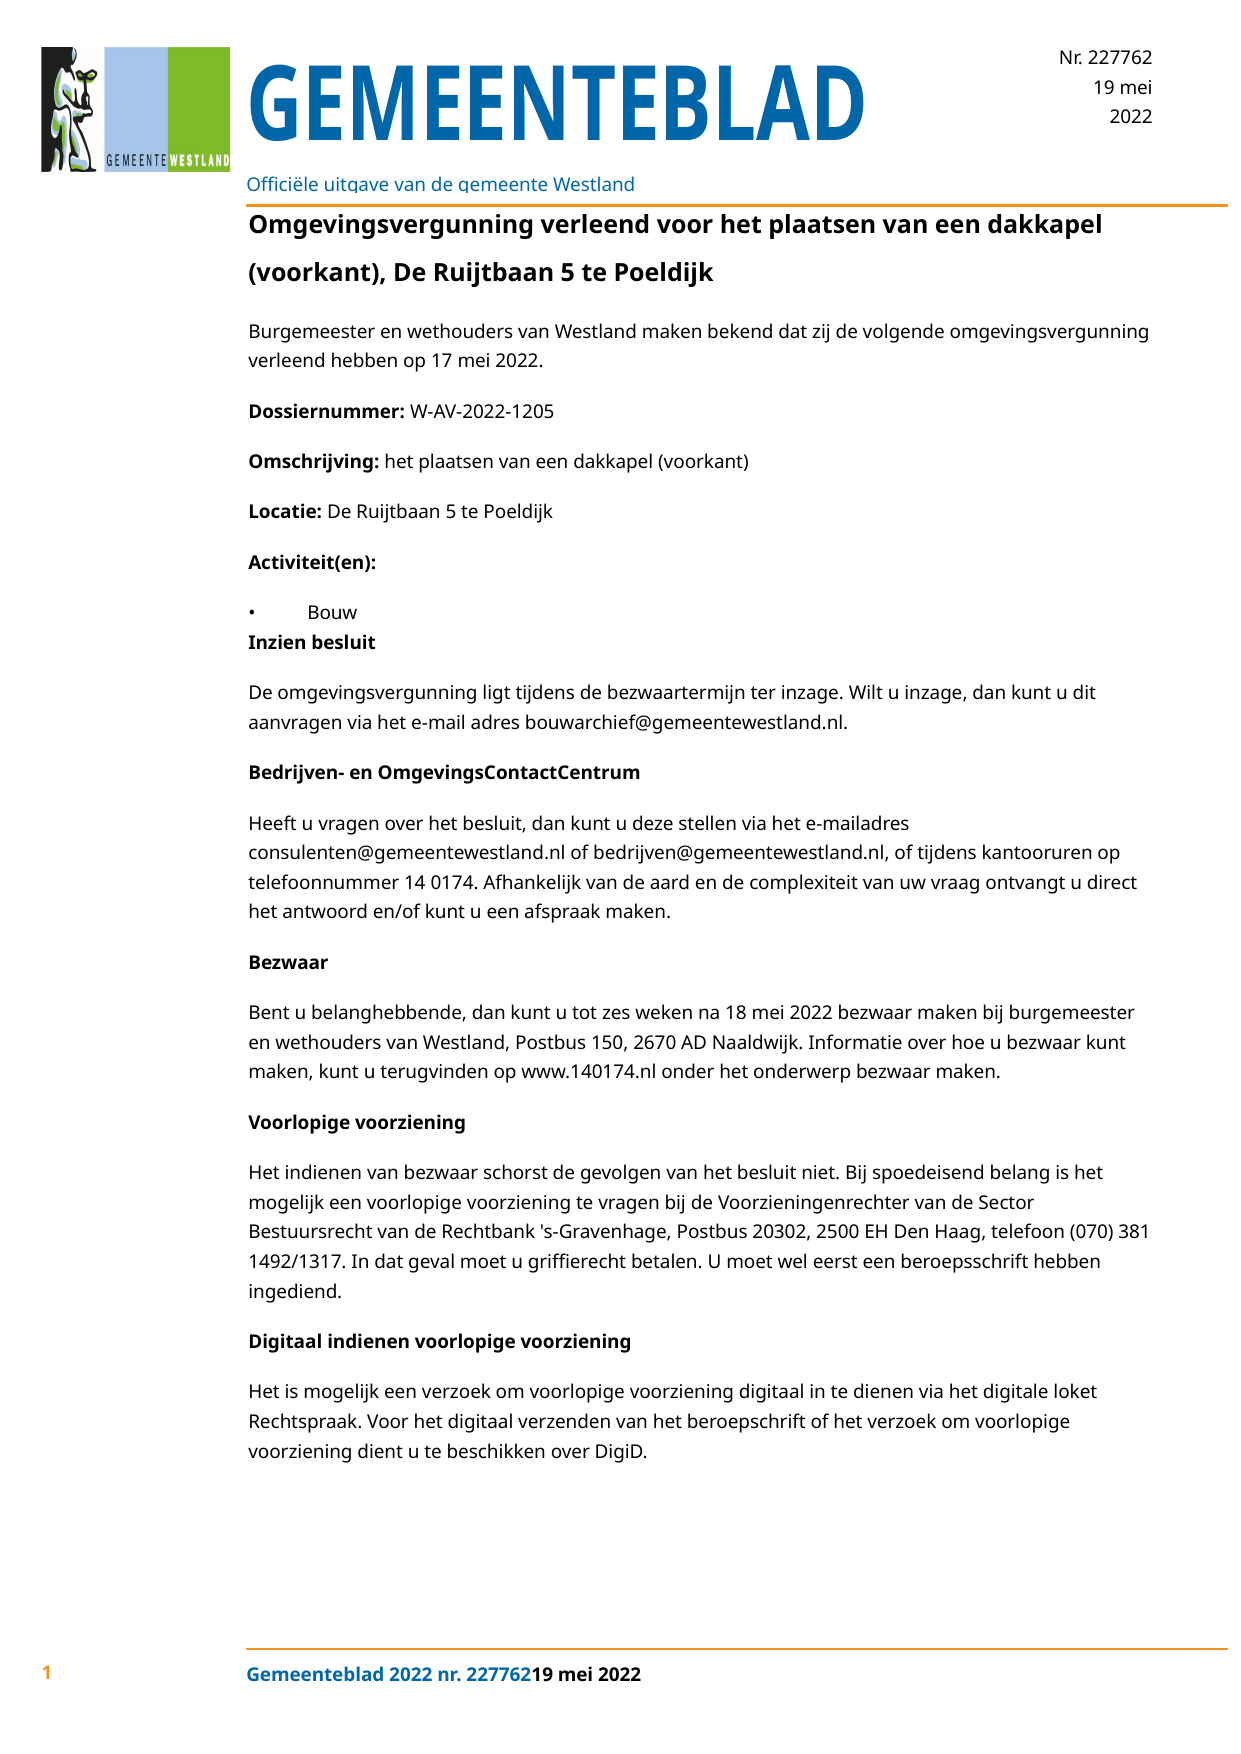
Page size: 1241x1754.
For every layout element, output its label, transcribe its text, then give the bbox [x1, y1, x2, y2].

text Bezwaar [248, 949, 1152, 975]
text Inzien besluit [248, 629, 1152, 655]
text Heeft u vragen over het besluit, dan kunt u deze stellen via het e-mailadres consulenten@gemeentewestland.nl of bedrijven@gemeentewestland.nl, of tijdens kantooruren op telefoonnummer 14 0174. Afhankelijk van de aard en de complexiteit van uw vraag ontvangt u direct het antwoord en/of kunt u een afspraak maken. [248, 810, 1152, 924]
text Dossiernummer: W-AV-2022-1205 [248, 398, 1152, 424]
text Omgevingsvergunning verleend voor het plaatsen van een dakkapel (voorkant), De Ruijtbaan 5 te Poeldijk [248, 207, 1152, 288]
text De omgevingsvergunning ligt tijdens de bezwaartermijn ter inzage. Wilt u inzage, dan kunt u dit aanvragen via het e-mail adres bouwarchief@gemeentewestland.nl. [248, 679, 1152, 735]
text Voorlopige voorziening [248, 1109, 1152, 1135]
text Digitaal indienen voorlopige voorziening [248, 1328, 1152, 1354]
text Bedrijven- en OmgevingsContactCentrum [248, 759, 1152, 785]
picture [41, 47, 231, 172]
text Bent u belanghebbende, dan kunt u tot zes weken na 18 mei 2022 bezwaar maken bij burgemeester en wethouders van Westland, Postbus 150, 2670 AD Naaldwijk. Informatie over hoe u bezwaar kunt maken, kunt u terugvinden op www.140174.nl onder het onderwerp bezwaar maken. [248, 999, 1152, 1084]
text Het indienen van bezwaar schorst de gevolgen van het besluit niet. Bij spoedeisend belang is het mogelijk een voorlopige voorziening te vragen bij de Voorzieningenrechter van de Sector Bestuursrecht van de Rechtbank 's-Gravenhage, Postbus 20302, 2500 EH Den Haag, telefoon (070) 381 1492/1317. In dat geval moet u griffierecht betalen. U moet wel eerst een beroepsschrift hebben ingediend. [248, 1159, 1152, 1304]
list Bouw [248, 599, 1152, 625]
text Het is mogelijk een verzoek om voorlopige voorziening digitaal in te dienen via het digitale loket Rechtspraak. Voor het digitaal verzenden van het beroepschrift of het verzoek om voorlopige voorziening dient u te beschikken over DigiD. [248, 1379, 1152, 1464]
text Locatie: De Ruijtbaan 5 te Poeldijk [248, 499, 1152, 524]
text Activiteit(en): [248, 549, 1152, 575]
text Burgemeester en wethouders van Westland maken bekend dat zij de volgende omgevingsvergunning verleend hebben op 17 mei 2022. [248, 318, 1152, 373]
text Omschrijving: het plaatsen van een dakkapel (voorkant) [248, 448, 1152, 474]
